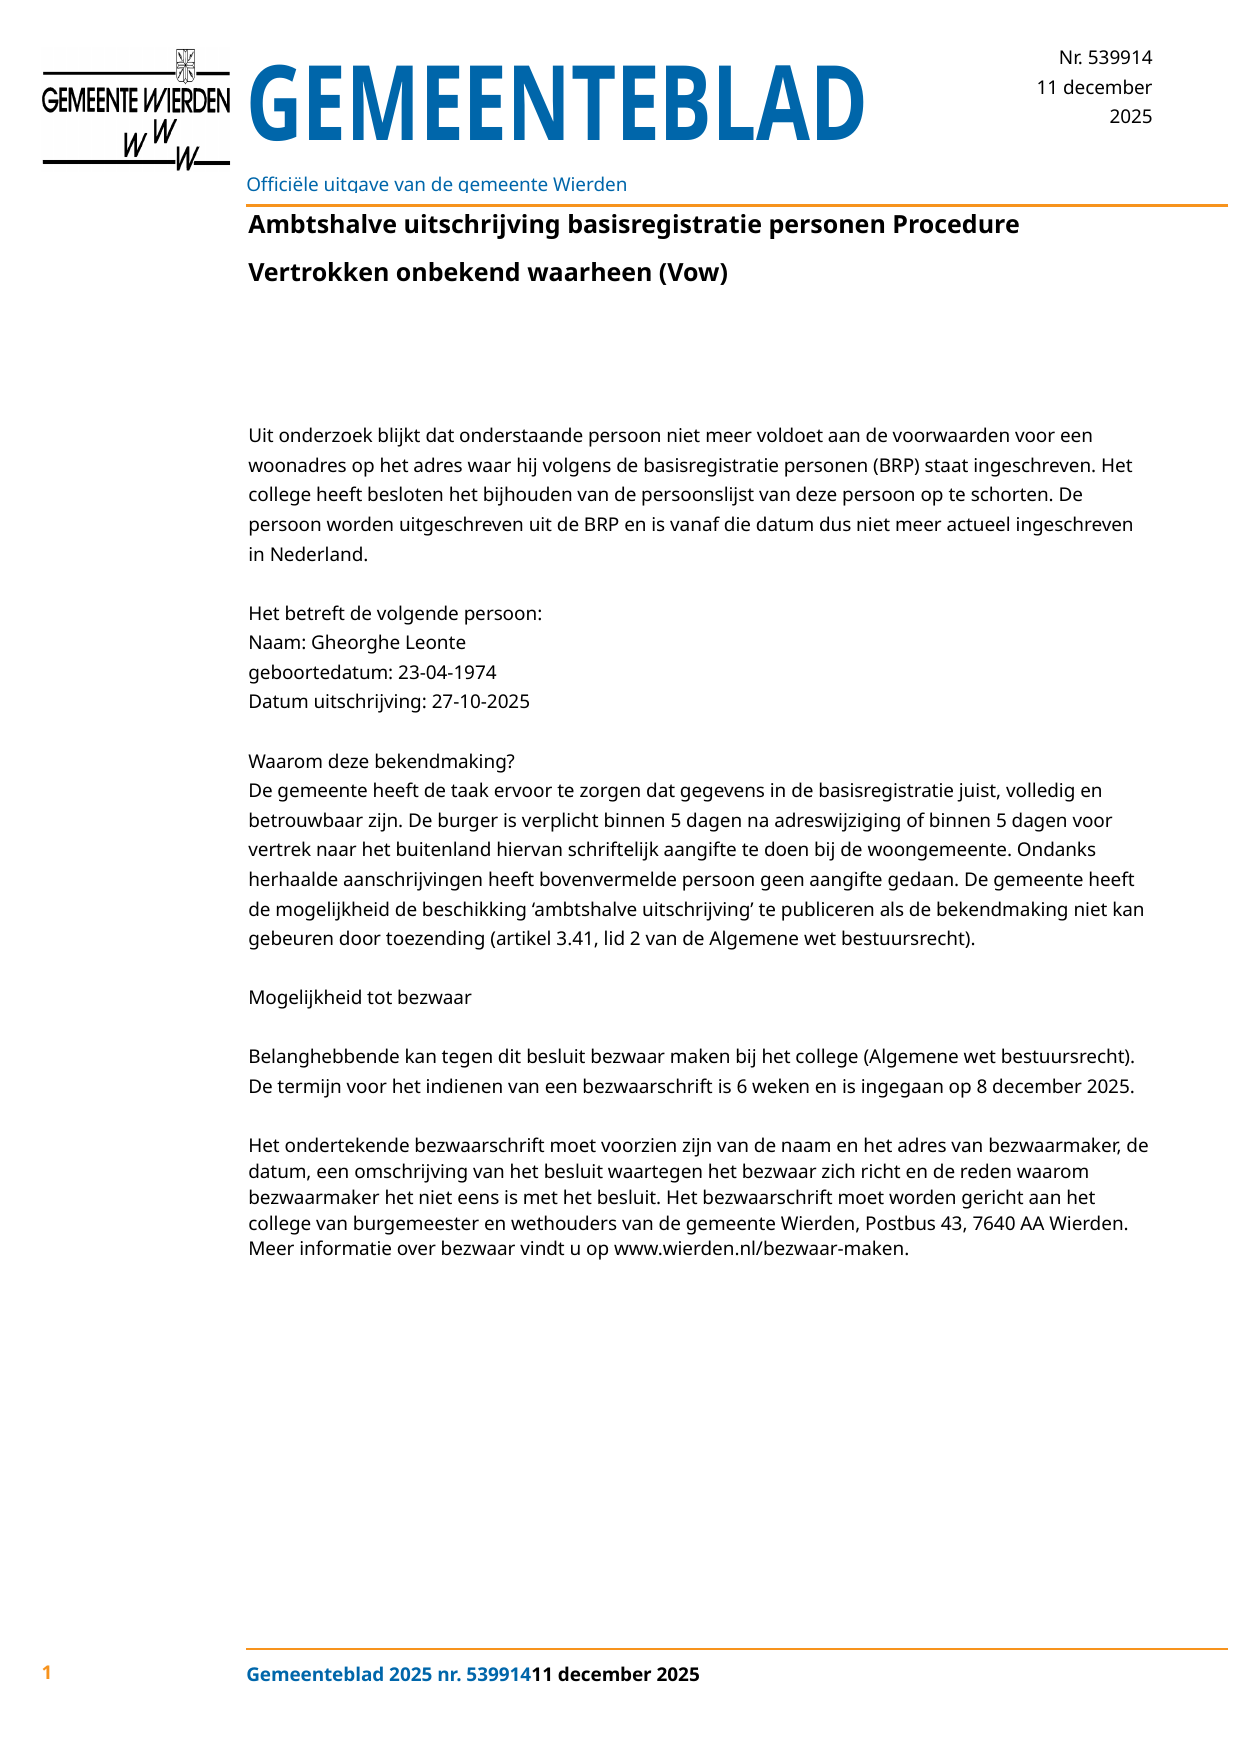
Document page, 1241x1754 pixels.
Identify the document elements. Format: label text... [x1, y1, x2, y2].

text Datum uitschrijving: 27-10-2025 [248, 689, 1152, 714]
text geboortedatum: 23-04-1974 [248, 659, 1152, 685]
picture [41, 47, 231, 172]
text Het ondertekende bezwaarschrift moet voorzien zijn van de naam en het adres van bezwaarmaker, de datum, een omschrijving van het besluit waartegen het bezwaar zich richt en de reden waarom bezwaarmaker het niet eens is met het besluit. Het bezwaarschrift moet worden gericht aan het college van burgemeester en wethouders van de gemeente Wierden, Postbus 43, 7640 AA Wierden. Meer informatie over bezwaar vindt u op www.wierden.nl/bezwaar-maken. [248, 1132, 1152, 1261]
text Het betreft de volgende persoon: [248, 600, 1152, 626]
text Uit onderzoek blijkt dat onderstaande persoon niet meer voldoet aan de voorwaarden voor een woonadres op het adres waar hij volgens de basisregistratie personen (BRP) staat ingeschreven. Het college heeft besloten het bijhouden van de persoonslijst van deze persoon op te schorten. De persoon worden uitgeschreven uit de BRP en is vanaf die datum dus niet meer actueel ingeschreven in Nederland. [248, 422, 1152, 567]
text Waarom deze bekendmaking? [248, 748, 1152, 774]
text Belanghebbende kan tegen dit besluit bezwaar maken bij het college (Algemene wet bestuursrecht). De termijn voor het indienen van een bezwaarschrift is 6 weken en is ingegaan op 8 december 2025. [248, 1044, 1152, 1099]
text De gemeente heeft de taak ervoor te zorgen dat gegevens in de basisregistratie juist, volledig en betrouwbaar zijn. De burger is verplicht binnen 5 dagen na adreswijziging of binnen 5 dagen voor vertrek naar het buitenland hiervan schriftelijk aangifte te doen bij de woongemeente. Ondanks herhaalde aanschrijvingen heeft bovenvermelde persoon geen aangifte gedaan. De gemeente heeft de mogelijkheid de beschikking ‘ambtshalve uitschrijving’ te publiceren als de bekendmaking niet kan gebeuren door toezending (artikel 3.41, lid 2 van de Algemene wet bestuursrecht). [248, 777, 1152, 951]
text Mogelijkheid tot bezwaar [248, 984, 1152, 1010]
text Ambtshalve uitschrijving basisregistratie personen Procedure Vertrokken onbekend waarheen (Vow) [248, 207, 1152, 288]
text Naam: Gheorghe Leonte [248, 629, 1152, 655]
